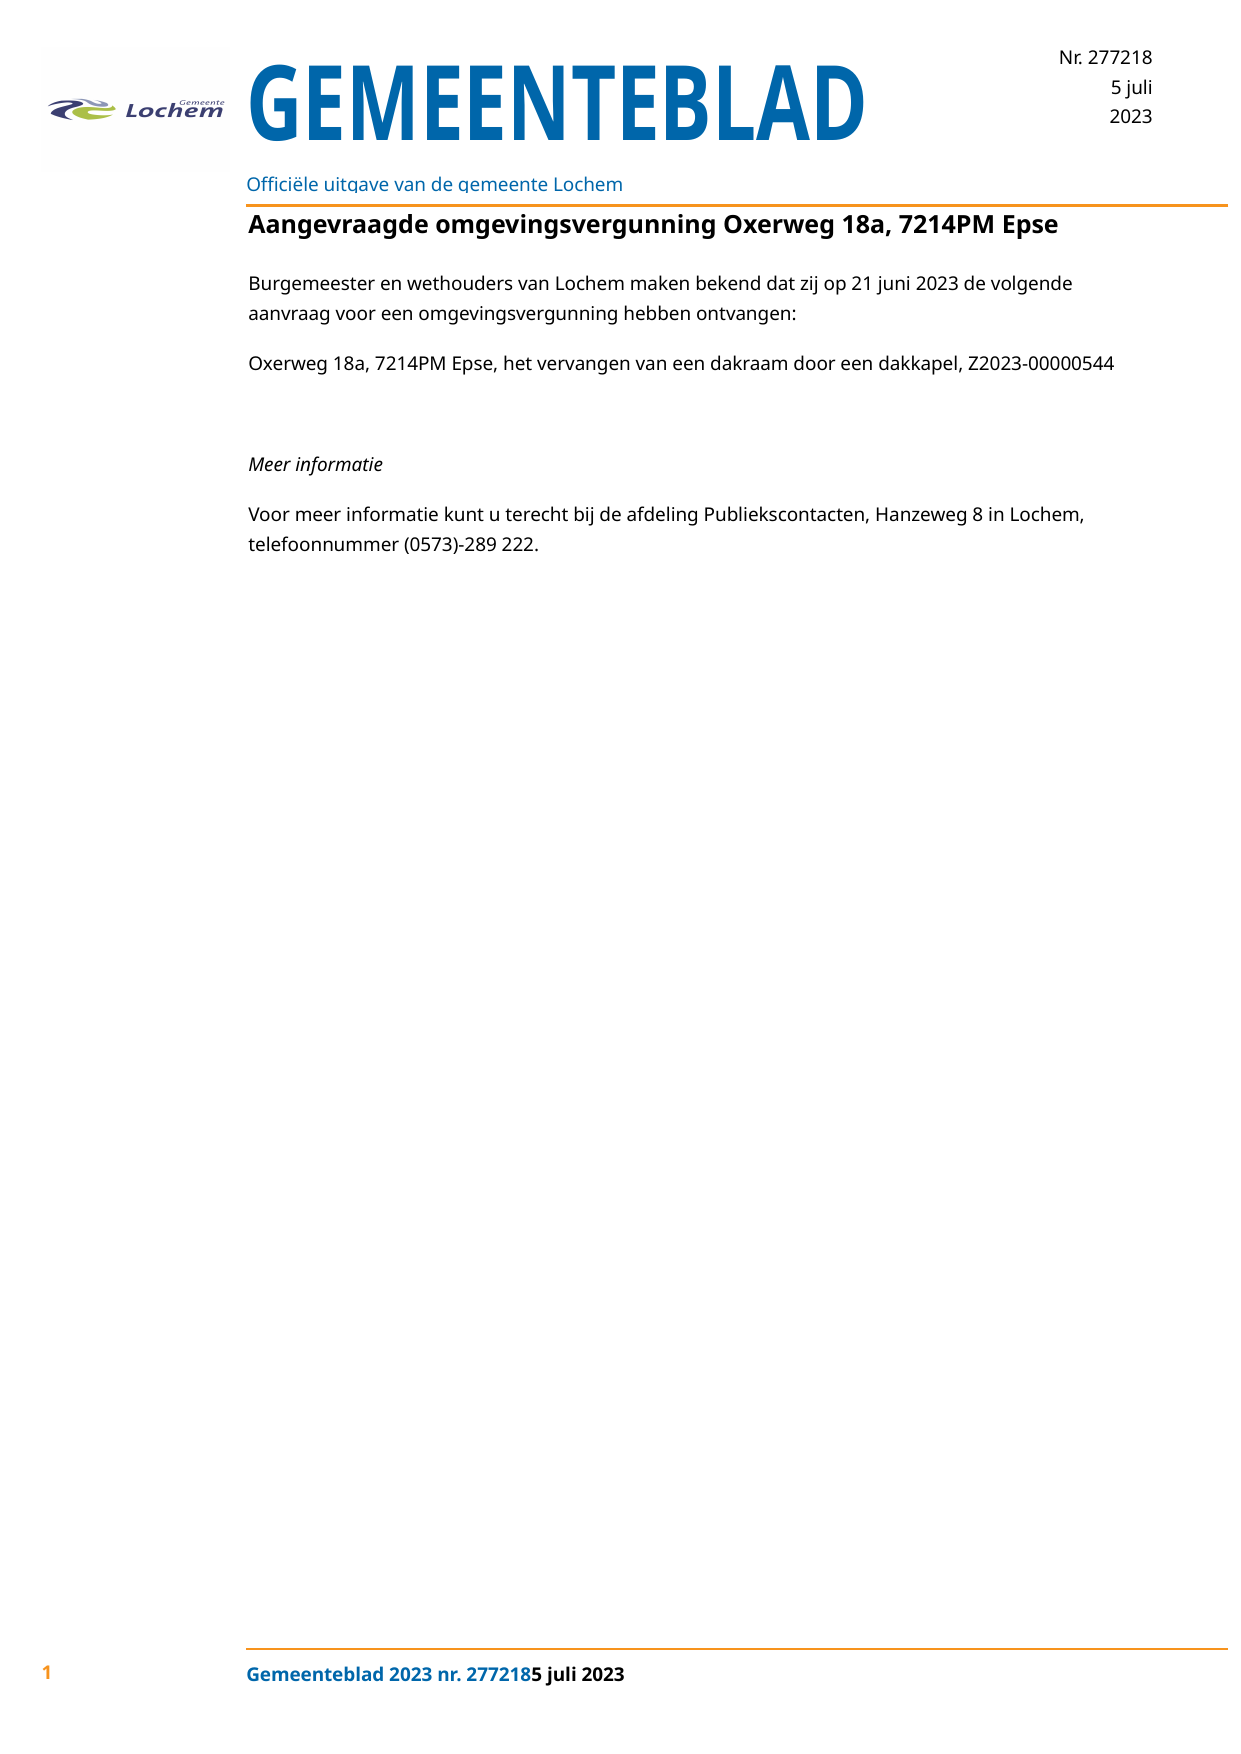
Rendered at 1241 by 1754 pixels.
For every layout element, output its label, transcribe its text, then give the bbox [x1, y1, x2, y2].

text Meer informatie [248, 451, 1152, 477]
text Aangevraagde omgevingsvergunning Oxerweg 18a, 7214PM Epse [248, 207, 1152, 241]
picture [41, 47, 231, 172]
text Oxerweg 18a, 7214PM Epse, het vervangen van een dakraam door een dakkapel, Z2023-00000544 [248, 350, 1152, 376]
text Burgemeester en wethouders van Lochem maken bekend dat zij op 21 juni 2023 de volgende aanvraag voor een omgevingsvergunning hebben ontvangen: [248, 270, 1152, 326]
text Voor meer informatie kunt u terecht bij de afdeling Publiekscontacten, Hanzeweg 8 in Lochem, telefoonnummer (0573)-289 222. [248, 502, 1152, 557]
